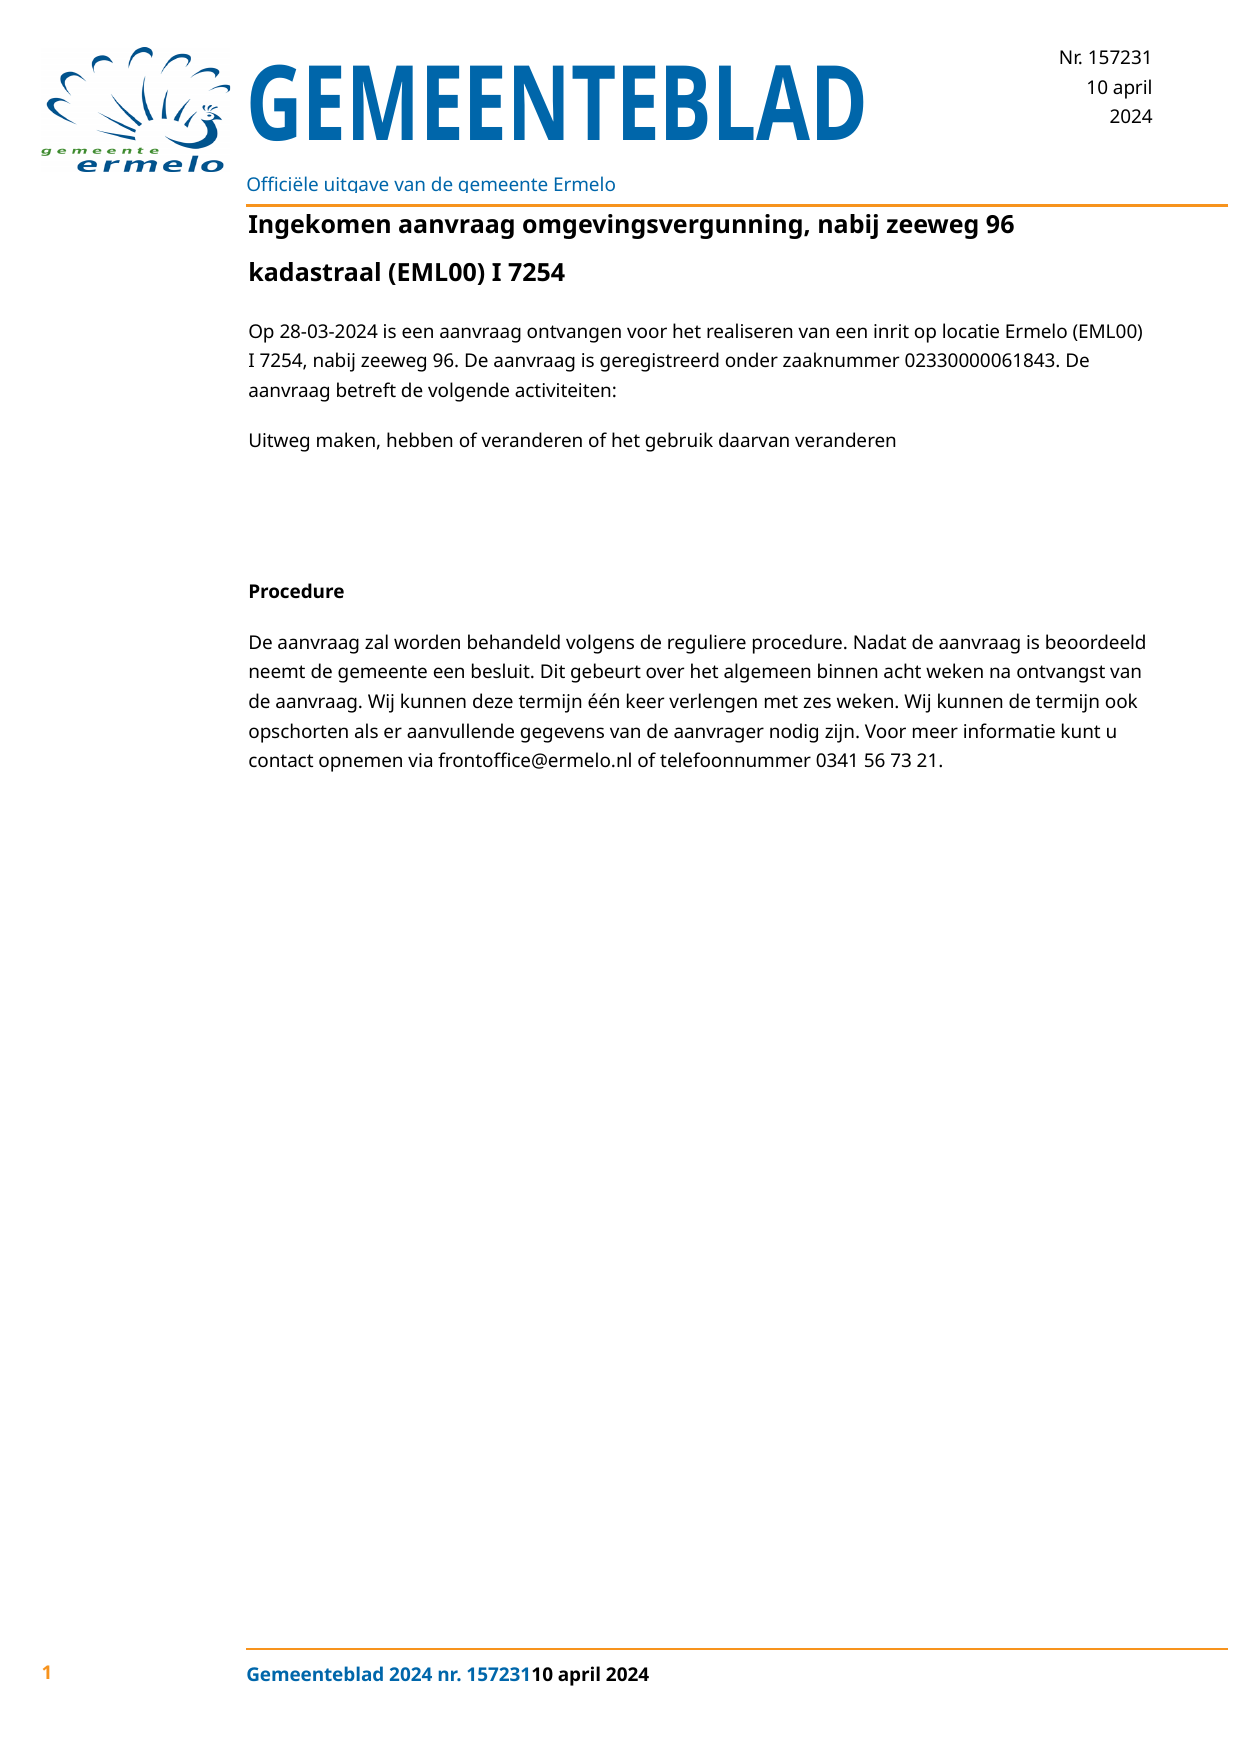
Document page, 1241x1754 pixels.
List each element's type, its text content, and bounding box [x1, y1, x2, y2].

text Ingekomen aanvraag omgevingsvergunning, nabij zeeweg 96 kadastraal (EML00) I 7254 [248, 207, 1152, 288]
text Uitweg maken, hebben of veranderen of het gebruik daarvan veranderen [248, 427, 1152, 453]
picture [41, 47, 231, 172]
text De aanvraag zal worden behandeld volgens de reguliere procedure. Nadat de aanvraag is beoordeeld neemt de gemeente een besluit. Dit gebeurt over het algemeen binnen acht weken na ontvangst van de aanvraag. Wij kunnen deze termijn één keer verlengen met zes weken. Wij kunnen de termijn ook opschorten als er aanvullende gegevens van de aanvrager nodig zijn. Voor meer informatie kunt u contact opnemen via frontoffice@ermelo.nl of telefoonnummer 0341 56 73 21. [248, 629, 1152, 773]
text Procedure [248, 579, 1152, 604]
text Op 28-03-2024 is een aanvraag ontvangen voor het realiseren van een inrit op locatie Ermelo (EML00) I 7254, nabij zeeweg 96. De aanvraag is geregistreerd onder zaaknummer 02330000061843. De aanvraag betreft de volgende activiteiten: [248, 318, 1152, 403]
